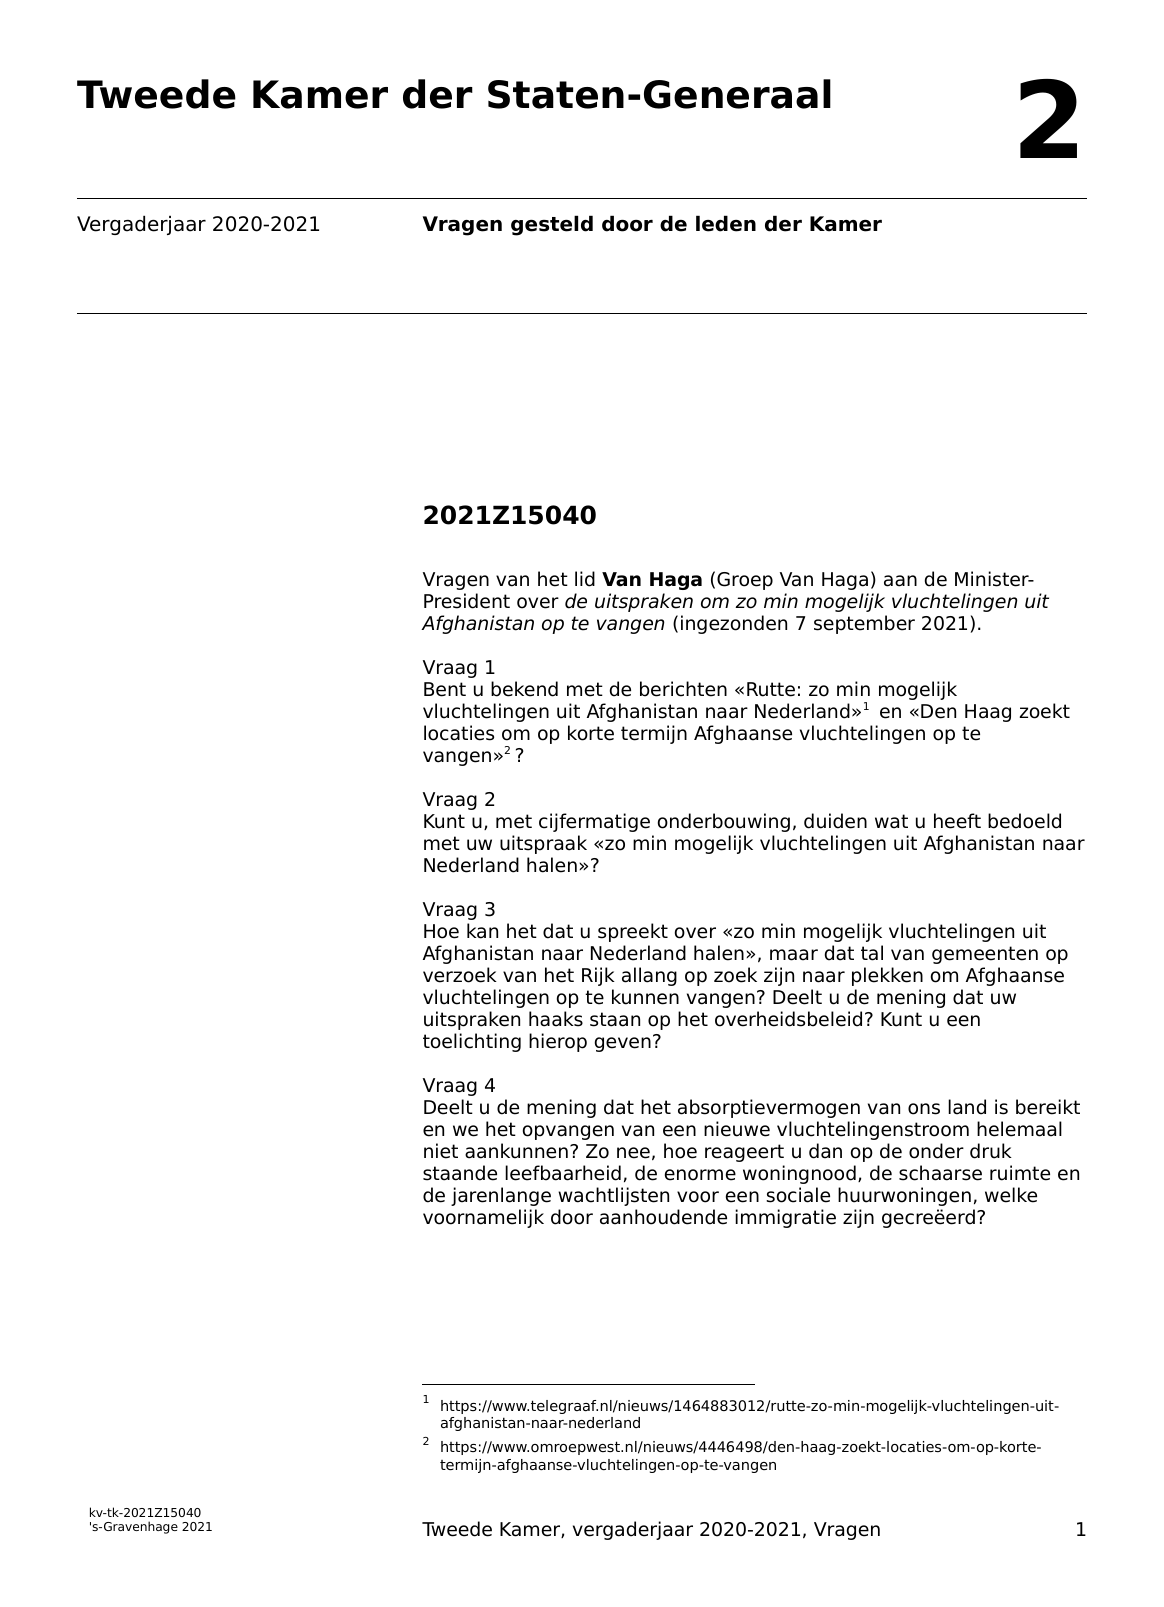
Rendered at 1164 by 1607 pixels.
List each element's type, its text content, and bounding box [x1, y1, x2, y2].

table_cell Vergaderjaar 2020-2021 [77, 199, 422, 313]
text https://www.telegraaf.nl/nieuws/1464883012/rutte-zo-min-mogelijk-vluchtelingen-uit-afghanistan-naar-nederland [422, 1393, 1087, 1432]
text Kunt u, met cijfermatige onderbouwing, duiden wat u heeft bedoeld met uw uitspraak «zo min mogelijk vluchtelingen uit Afghanistan naar Nederland halen»? [422, 811, 1087, 877]
text kv-tk-2021Z15040 [88, 1506, 323, 1520]
text 's-Gravenhage 2021 [88, 1520, 323, 1534]
table_header Tweede Kamer der Staten-Generaal [77, 59, 886, 198]
table_cell Vragen gesteld door de leden der Kamer [422, 199, 1087, 313]
text https://www.omroepwest.nl/nieuws/4446498/den-haag-zoekt-locaties-om-op-korte-termijn-afghaanse-vluchtelingen-op-te-vangen [422, 1435, 1087, 1474]
text Hoe kan het dat u spreekt over «zo min mogelijk vluchtelingen uit Afghanistan naar Nederland halen», maar dat tal van gemeenten op verzoek van het Rijk allang op zoek zijn naar plekken om Afghaanse vluchtelingen op te kunnen vangen? Deelt u de mening dat uw uitspraken haaks staan op het overheidsbeleid? Kunt u een toelichting hierop geven? [422, 921, 1087, 1053]
text Deelt u de mening dat het absorptievermogen van ons land is bereikt en we het opvangen van een nieuwe vluchtelingenstroom helemaal niet aankunnen? Zo nee, hoe reageert u dan op de onder druk staande leefbaarheid, de enorme woningnood, de schaarse ruimte en de jarenlange wachtlijsten voor een sociale huurwoningen, welke voornamelijk door aanhoudende immigratie zijn gecreëerd? [422, 1097, 1087, 1229]
text 2021Z15040 [422, 501, 1087, 531]
text Vraag 4 [422, 1075, 1087, 1097]
table_header 2 [886, 59, 1087, 198]
text Vraag 3 [422, 899, 1087, 921]
text Vraag 1 [422, 657, 1087, 679]
text Bent u bekend met de berichten «Rutte: zo min mogelijk vluchtelingen uit Afghanistan naar Nederland» en «Den Haag zoekt locaties om op korte termijn Afghaanse vluchtelingen op te vangen»? [422, 679, 1087, 767]
text Vraag 2 [422, 789, 1087, 811]
text Vragen van het lid Van Haga (Groep Van Haga) aan de Minister-President over de uitspraken om zo min mogelijk vluchtelingen uit Afghanistan op te vangen (ingezonden 7 september 2021). [422, 569, 1087, 635]
